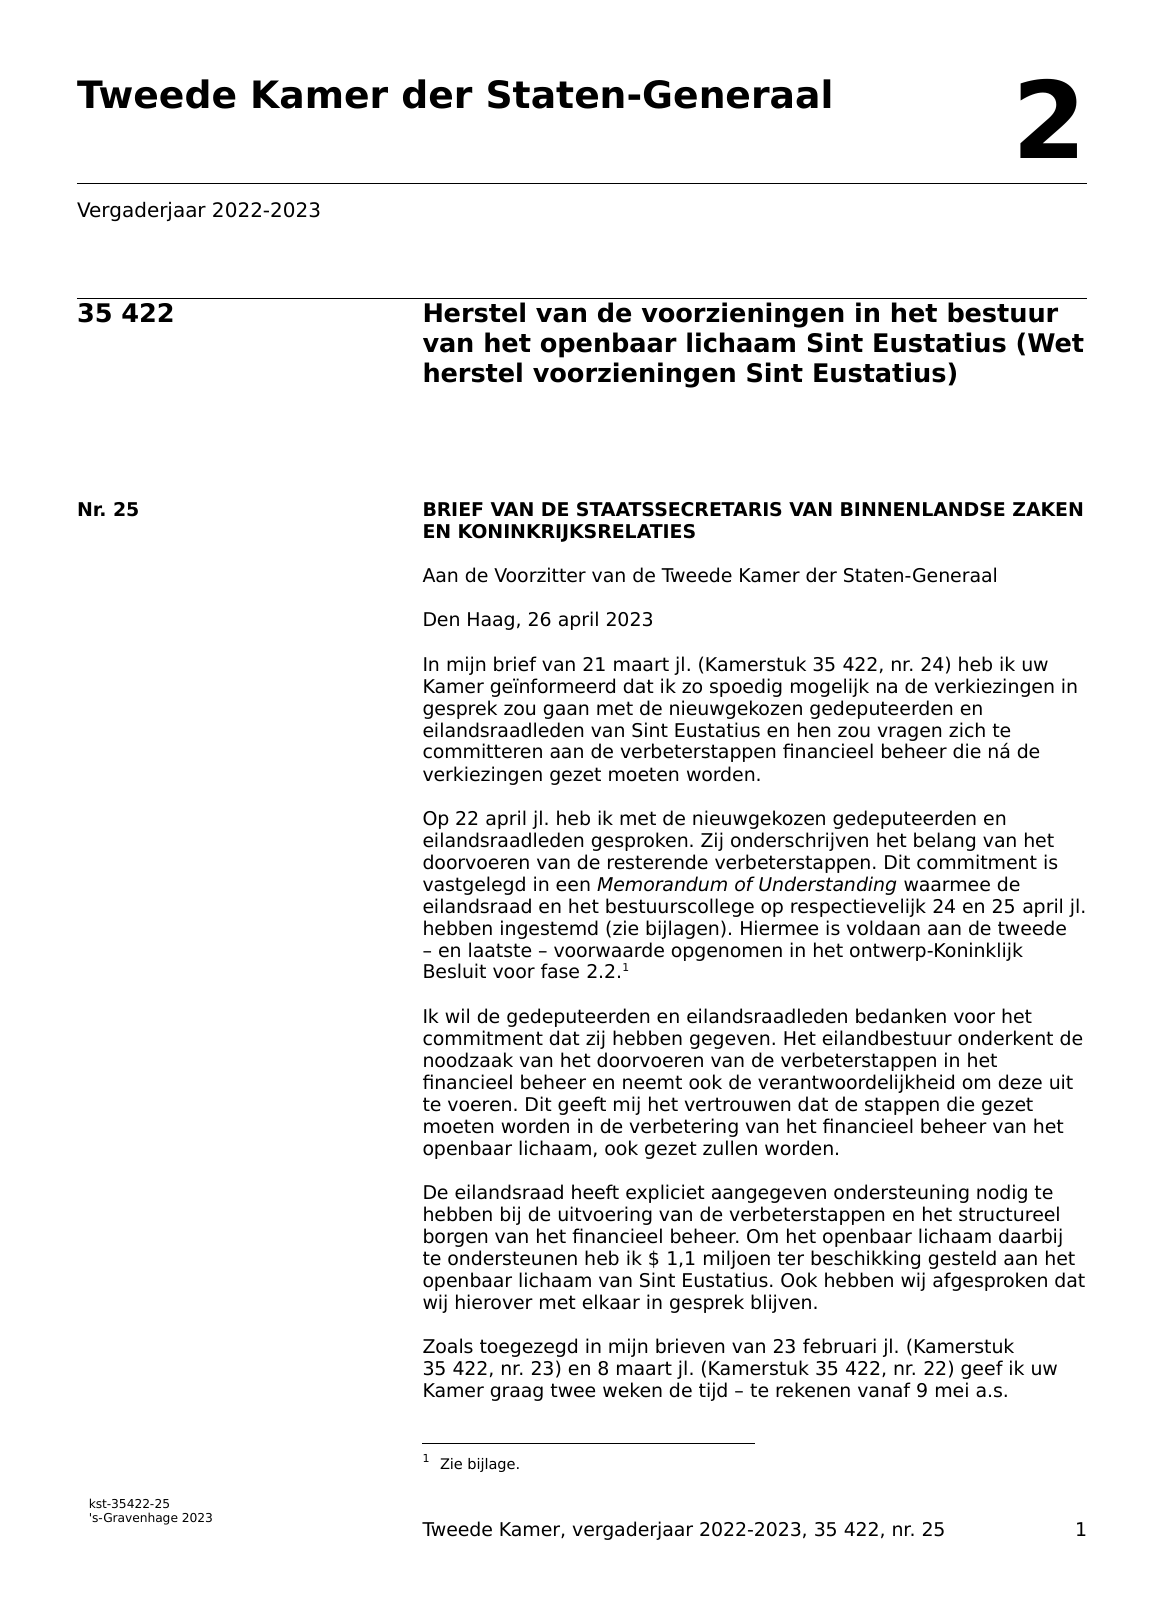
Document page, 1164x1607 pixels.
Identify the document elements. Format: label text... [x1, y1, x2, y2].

subtitle Nr. 25 BRIEF VAN DE STAATSSECRETARIS VAN BINNENLANDSE ZAKEN EN KONINKRIJKSRELATIES [77, 499, 1087, 543]
text Den Haag, 26 april 2023 [422, 609, 1087, 631]
table_cell Vergaderjaar 2022-2023 [77, 184, 1087, 298]
subtitle 35 422 Herstel van de voorzieningen in het bestuur van het openbaar lichaam Sint Eustatius (Wet herstel voorzieningen Sint Eustatius) [77, 299, 1087, 388]
table_header 2 [886, 59, 1087, 183]
text Aan de Voorzitter van de Tweede Kamer der Staten-Generaal [422, 565, 1087, 587]
text In mijn brief van 21 maart jl. (Kamerstuk 35 422, nr. 24) heb ik uw Kamer geïnformeerd dat ik zo spoedig mogelijk na de verkiezingen in gesprek zou gaan met de nieuwgekozen gedeputeerden en eilandsraadleden van Sint Eustatius en hen zou vragen zich te committeren aan de verbeterstappen financieel beheer die ná de verkiezingen gezet moeten worden. [422, 653, 1087, 785]
text 's-Gravenhage 2023 [88, 1511, 323, 1525]
text Op 22 april jl. heb ik met de nieuwgekozen gedeputeerden en eilandsraadleden gesproken. Zij onderschrijven het belang van het doorvoeren van de resterende verbeterstappen. Dit commitment is vastgelegd in een Memorandum of Understanding waarmee de eilandsraad en het bestuurscollege op respectievelijk 24 en 25 april jl. hebben ingestemd (zie bijlagen). Hiermee is voldaan aan de tweede – en laatste – voorwaarde opgenomen in het ontwerp-Koninklijk Besluit voor fase 2.2. [422, 808, 1087, 983]
table_header Tweede Kamer der Staten-Generaal [77, 59, 886, 183]
text Ik wil de gedeputeerden en eilandsraadleden bedanken voor het commitment dat zij hebben gegeven. Het eilandbestuur onderkent de noodzaak van het doorvoeren van de verbeterstappen in het financieel beheer en neemt ook de verantwoordelijkheid om deze uit te voeren. Dit geeft mij het vertrouwen dat de stappen die gezet moeten worden in de verbetering van het financieel beheer van het openbaar lichaam, ook gezet zullen worden. [422, 1006, 1087, 1159]
text Zoals toegezegd in mijn brieven van 23 februari jl. (Kamerstuk 35 422, nr. 23) en 8 maart jl. (Kamerstuk 35 422, nr. 22) geef ik uw Kamer graag twee weken de tijd – te rekenen vanaf 9 mei a.s. [422, 1336, 1087, 1402]
text De eilandsraad heeft expliciet aangegeven ondersteuning nodig te hebben bij de uitvoering van de verbeterstappen en het structureel borgen van het financieel beheer. Om het openbaar lichaam daarbij te ondersteunen heb ik $ 1,1 miljoen ter beschikking gesteld aan het openbaar lichaam van Sint Eustatius. Ook hebben wij afgesproken dat wij hierover met elkaar in gesprek blijven. [422, 1182, 1087, 1313]
text Zie bijlage. [422, 1452, 1087, 1474]
text kst-35422-25 [88, 1497, 323, 1511]
